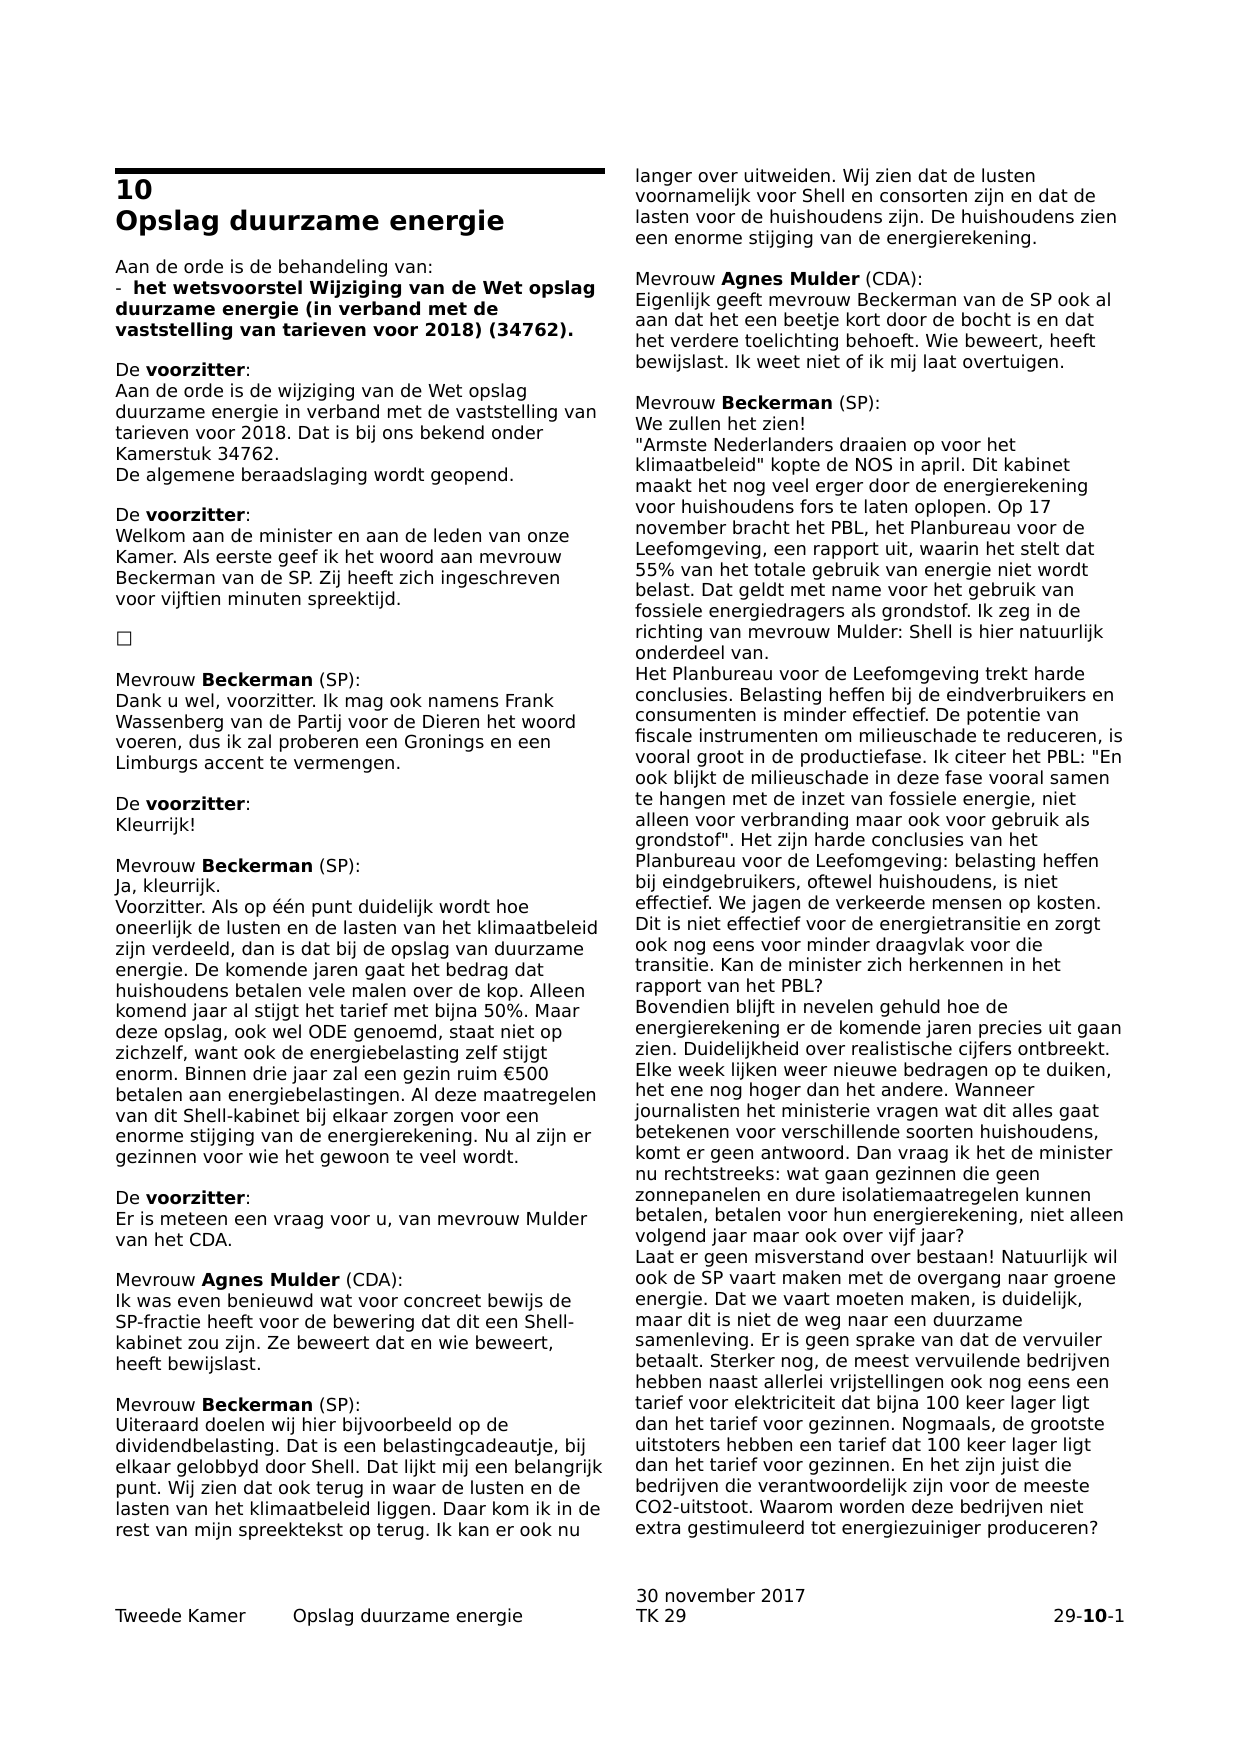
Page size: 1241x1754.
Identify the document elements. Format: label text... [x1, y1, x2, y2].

text Mevrouw Agnes Mulder (CDA): [115, 1270, 605, 1291]
text De voorzitter: [115, 794, 605, 815]
text We zullen het zien! [635, 413, 1125, 434]
text Aan de orde is de wijziging van de Wet opslag duurzame energie in verband met de vaststelling van tarieven voor 2018. Dat is bij ons bekend onder Kamerstuk 34762. [115, 381, 605, 464]
text Mevrouw Beckerman (SP): [635, 393, 1125, 413]
list het wetsvoorstel Wijziging van de Wet opslag duurzame energie (in verband met de vaststelling van tarieven voor 2018) (34762). [115, 278, 605, 340]
text Mevrouw Beckerman (SP): [115, 670, 605, 691]
text Het Planbureau voor de Leefomgeving trekt harde conclusies. Belasting heffen bij de eindverbruikers en consumenten is minder effectief. De potentie van fiscale instrumenten om milieuschade te reduceren, is vooral groot in de productiefase. Ik citeer het PBL: "En ook blijkt de milieuschade in deze fase vooral samen te hangen met de inzet van fossiele energie, niet alleen voor verbranding maar ook voor gebruik als grondstof". Het zijn harde conclusies van het Planbureau voor de Leefomgeving: belasting heffen bij eindgebruikers, oftewel huishoudens, is niet effectief. We jagen de verkeerde mensen op kosten. Dit is niet effectief voor de energietransitie en zorgt ook nog eens voor minder draagvlak voor die transitie. Kan de minister zich herkennen in het rapport van het PBL? [635, 663, 1125, 997]
text Bovendien blijft in nevelen gehuld hoe de energierekening er de komende jaren precies uit gaan zien. Duidelijkheid over realistische cijfers ontbreekt. Elke week lijken weer nieuwe bedragen op te duiken, het ene nog hoger dan het andere. Wanneer journalisten het ministerie vragen wat dit alles gaat betekenen voor verschillende soorten huishoudens, komt er geen antwoord. Dan vraag ik het de minister nu rechtstreeks: wat gaan gezinnen die geen zonnepanelen en dure isolatiemaatregelen kunnen betalen, betalen voor hun energierekening, niet alleen volgend jaar maar ook over vijf jaar? [635, 997, 1125, 1247]
text ⬜ [115, 629, 605, 650]
text De voorzitter: [115, 1188, 605, 1209]
text De voorzitter: [115, 505, 605, 526]
text Uiteraard doelen wij hier bijvoorbeeld op de dividendbelasting. Dat is een belastingcadeautje, bij elkaar gelobbyd door Shell. Dat lijkt mij een belangrijk punt. Wij zien dat ook terug in waar de lusten en de lasten van het klimaatbeleid liggen. Daar kom ik in de rest van mijn spreektekst op terug. Ik kan er ook nu [115, 1415, 605, 1540]
text De algemene beraadslaging wordt geopend. [115, 464, 605, 485]
text Voorzitter. Als op één punt duidelijk wordt hoe oneerlijk de lusten en de lasten van het klimaatbeleid zijn verdeeld, dan is dat bij de opslag van duurzame energie. De komende jaren gaat het bedrag dat huishoudens betalen vele malen over de kop. Alleen komend jaar al stijgt het tarief met bijna 50%. Maar deze opslag, ook wel ODE genoemd, staat niet op zichzelf, want ook de energiebelasting zelf stijgt enorm. Binnen drie jaar zal een gezin ruim €500 betalen aan energiebelastingen. Al deze maatregelen van dit Shell-kabinet bij elkaar zorgen voor een enorme stijging van de energierekening. Nu al zijn er gezinnen voor wie het gewoon te veel wordt. [115, 897, 605, 1168]
text langer over uitweiden. Wij zien dat de lusten voornamelijk voor Shell en consorten zijn en dat de lasten voor de huishoudens zijn. De huishoudens zien een enorme stijging van de energierekening. [635, 165, 1125, 249]
text De voorzitter: [115, 360, 605, 381]
text Kleurrijk! [115, 815, 605, 836]
text Laat er geen misverstand over bestaan! Natuurlijk wil ook de SP vaart maken met de overgang naar groene energie. Dat we vaart moeten maken, is duidelijk, maar dit is niet de weg naar een duurzame samenleving. Er is geen sprake van dat de vervuiler betaalt. Sterker nog, de meest vervuilende bedrijven hebben naast allerlei vrijstellingen ook nog eens een tarief voor elektriciteit dat bijna 100 keer lager ligt dan het tarief voor gezinnen. Nogmaals, de grootste uitstoters hebben een tarief dat 100 keer lager ligt dan het tarief voor gezinnen. En het zijn juist die bedrijven die verantwoordelijk zijn voor de meeste CO2-uitstoot. Waarom worden deze bedrijven niet extra gestimuleerd tot energiezuiniger produceren? [635, 1247, 1125, 1538]
text Mevrouw Beckerman (SP): [115, 1394, 605, 1415]
text Aan de orde is de behandeling van: [115, 257, 605, 278]
text Welkom aan de minister en aan de leden van onze Kamer. Als eerste geef ik het woord aan mevrouw Beckerman van de SP. Zij heeft zich ingeschreven voor vijftien minuten spreektijd. [115, 526, 605, 609]
text Eigenlijk geeft mevrouw Beckerman van de SP ook al aan dat het een beetje kort door de bocht is en dat het verdere toelichting behoeft. Wie beweert, heeft bewijslast. Ik weet niet of ik mij laat overtuigen. [635, 289, 1125, 373]
title 10 Opslag duurzame energie [115, 174, 605, 237]
text "Armste Nederlanders draaien op voor het klimaatbeleid" kopte de NOS in april. Dit kabinet maakt het nog veel erger door de energierekening voor huishoudens fors te laten oplopen. Op 17 november bracht het PBL, het Planbureau voor de Leefomgeving, een rapport uit, waarin het stelt dat 55% van het totale gebruik van energie niet wordt belast. Dat geldt met name voor het gebruik van fossiele energiedragers als grondstof. Ik zeg in de richting van mevrouw Mulder: Shell is hier natuurlijk onderdeel van. [635, 434, 1125, 663]
text Mevrouw Agnes Mulder (CDA): [635, 269, 1125, 289]
text Er is meteen een vraag voor u, van mevrouw Mulder van het CDA. [115, 1209, 605, 1250]
text Ja, kleurrijk. [115, 876, 605, 897]
text Ik was even benieuwd wat voor concreet bewijs de SP-fractie heeft voor de bewering dat dit een Shell-kabinet zou zijn. Ze beweert dat en wie beweert, heeft bewijslast. [115, 1291, 605, 1374]
text Mevrouw Beckerman (SP): [115, 856, 605, 876]
text Dank u wel, voorzitter. Ik mag ook namens Frank Wassenberg van de Partij voor de Dieren het woord voeren, dus ik zal proberen een Gronings en een Limburgs accent te vermengen. [115, 691, 605, 774]
